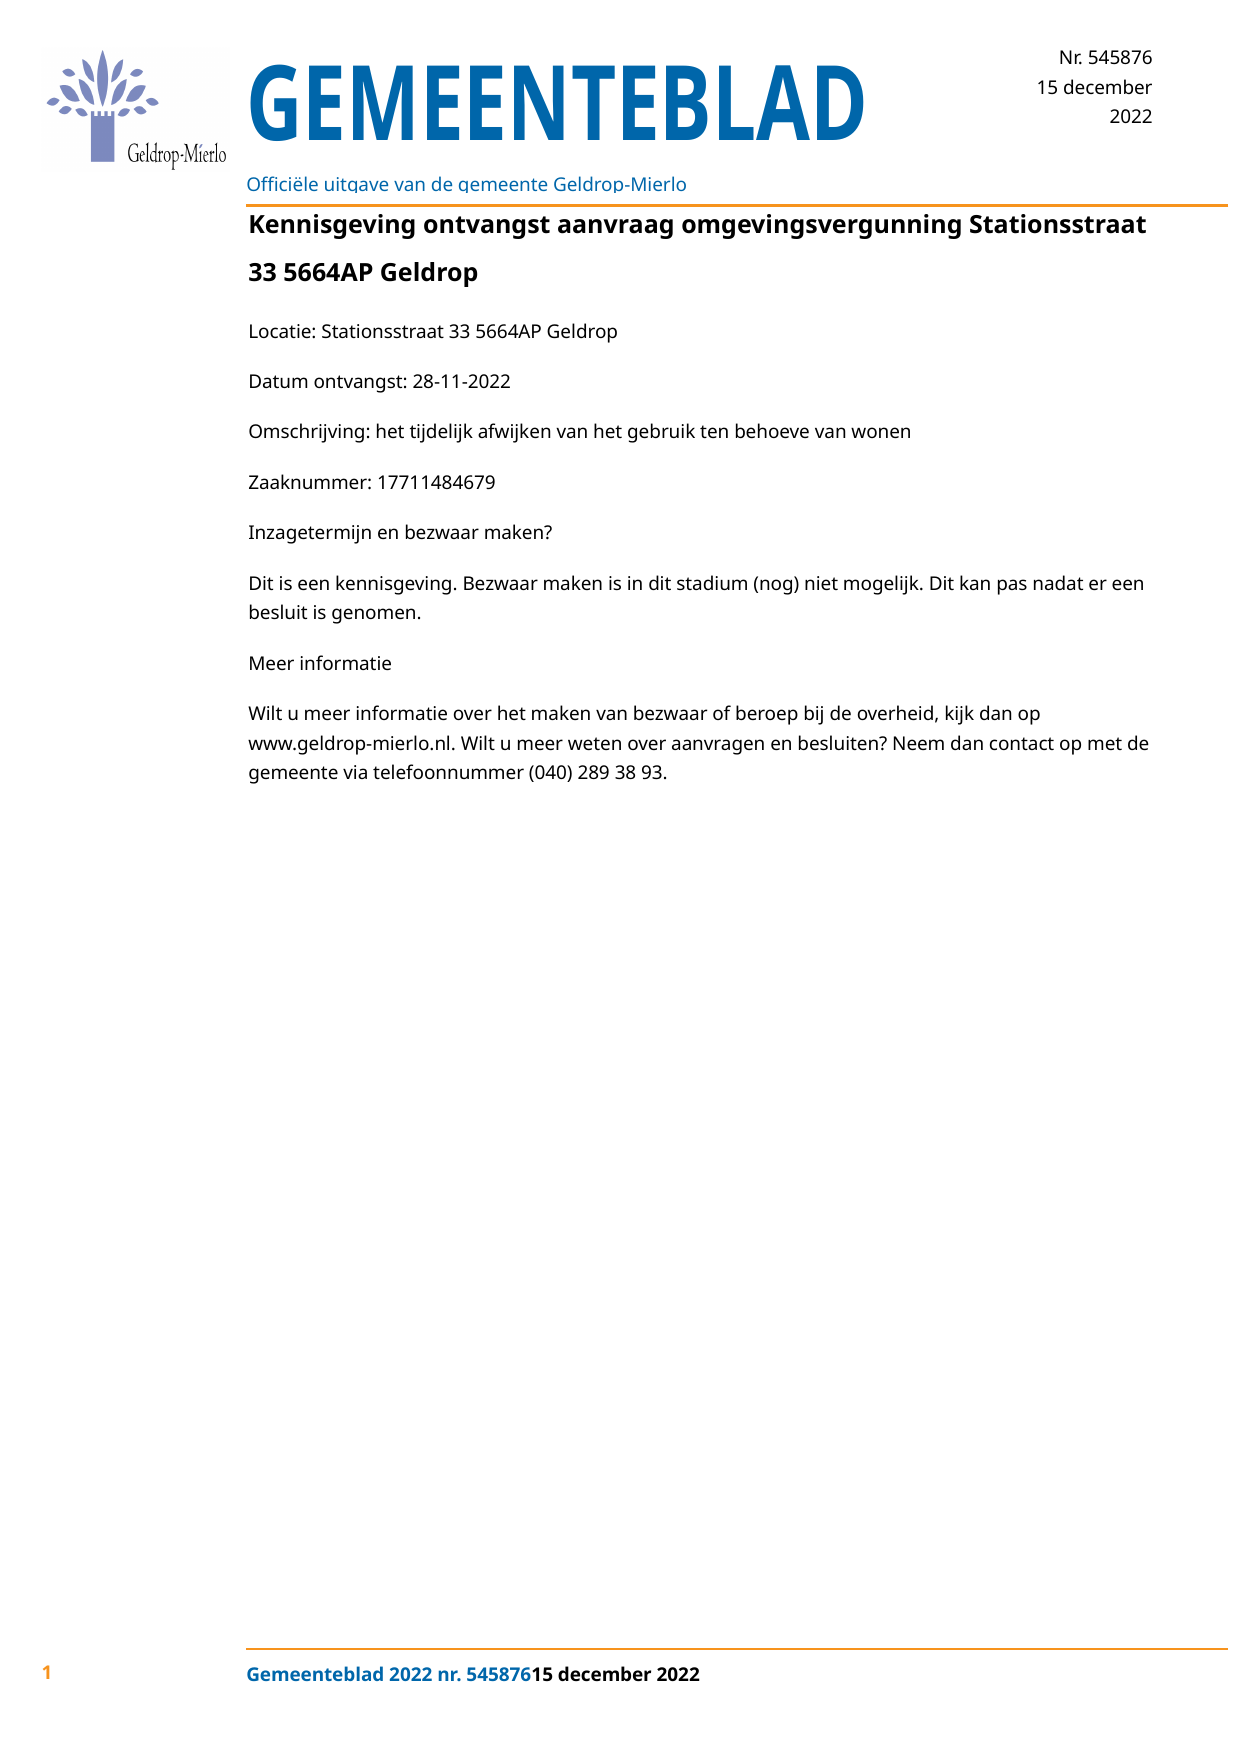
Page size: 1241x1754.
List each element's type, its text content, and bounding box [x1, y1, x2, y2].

text Dit is een kennisgeving. Bezwaar maken is in dit stadium (nog) niet mogelijk. Dit kan pas nadat er een besluit is genomen. [248, 570, 1152, 625]
text Kennisgeving ontvangst aanvraag omgevingsvergunning Stationsstraat 33 5664AP Geldrop [248, 207, 1152, 288]
text Inzagetermijn en bezwaar maken? [248, 519, 1152, 545]
text Datum ontvangst: 28-11-2022 [248, 368, 1152, 394]
text Locatie: Stationsstraat 33 5664AP Geldrop [248, 318, 1152, 344]
text Omschrijving: het tijdelijk afwijken van het gebruik ten behoeve van wonen [248, 419, 1152, 444]
text Meer informatie [248, 650, 1152, 676]
picture [41, 47, 231, 172]
text Wilt u meer informatie over het maken van bezwaar of beroep bij de overheid, kijk dan op www.geldrop-mierlo.nl. Wilt u meer weten over aanvragen en besluiten? Neem dan contact op met de gemeente via telefoonnummer (040) 289 38 93. [248, 700, 1152, 785]
text Zaaknummer: 17711484679 [248, 469, 1152, 495]
